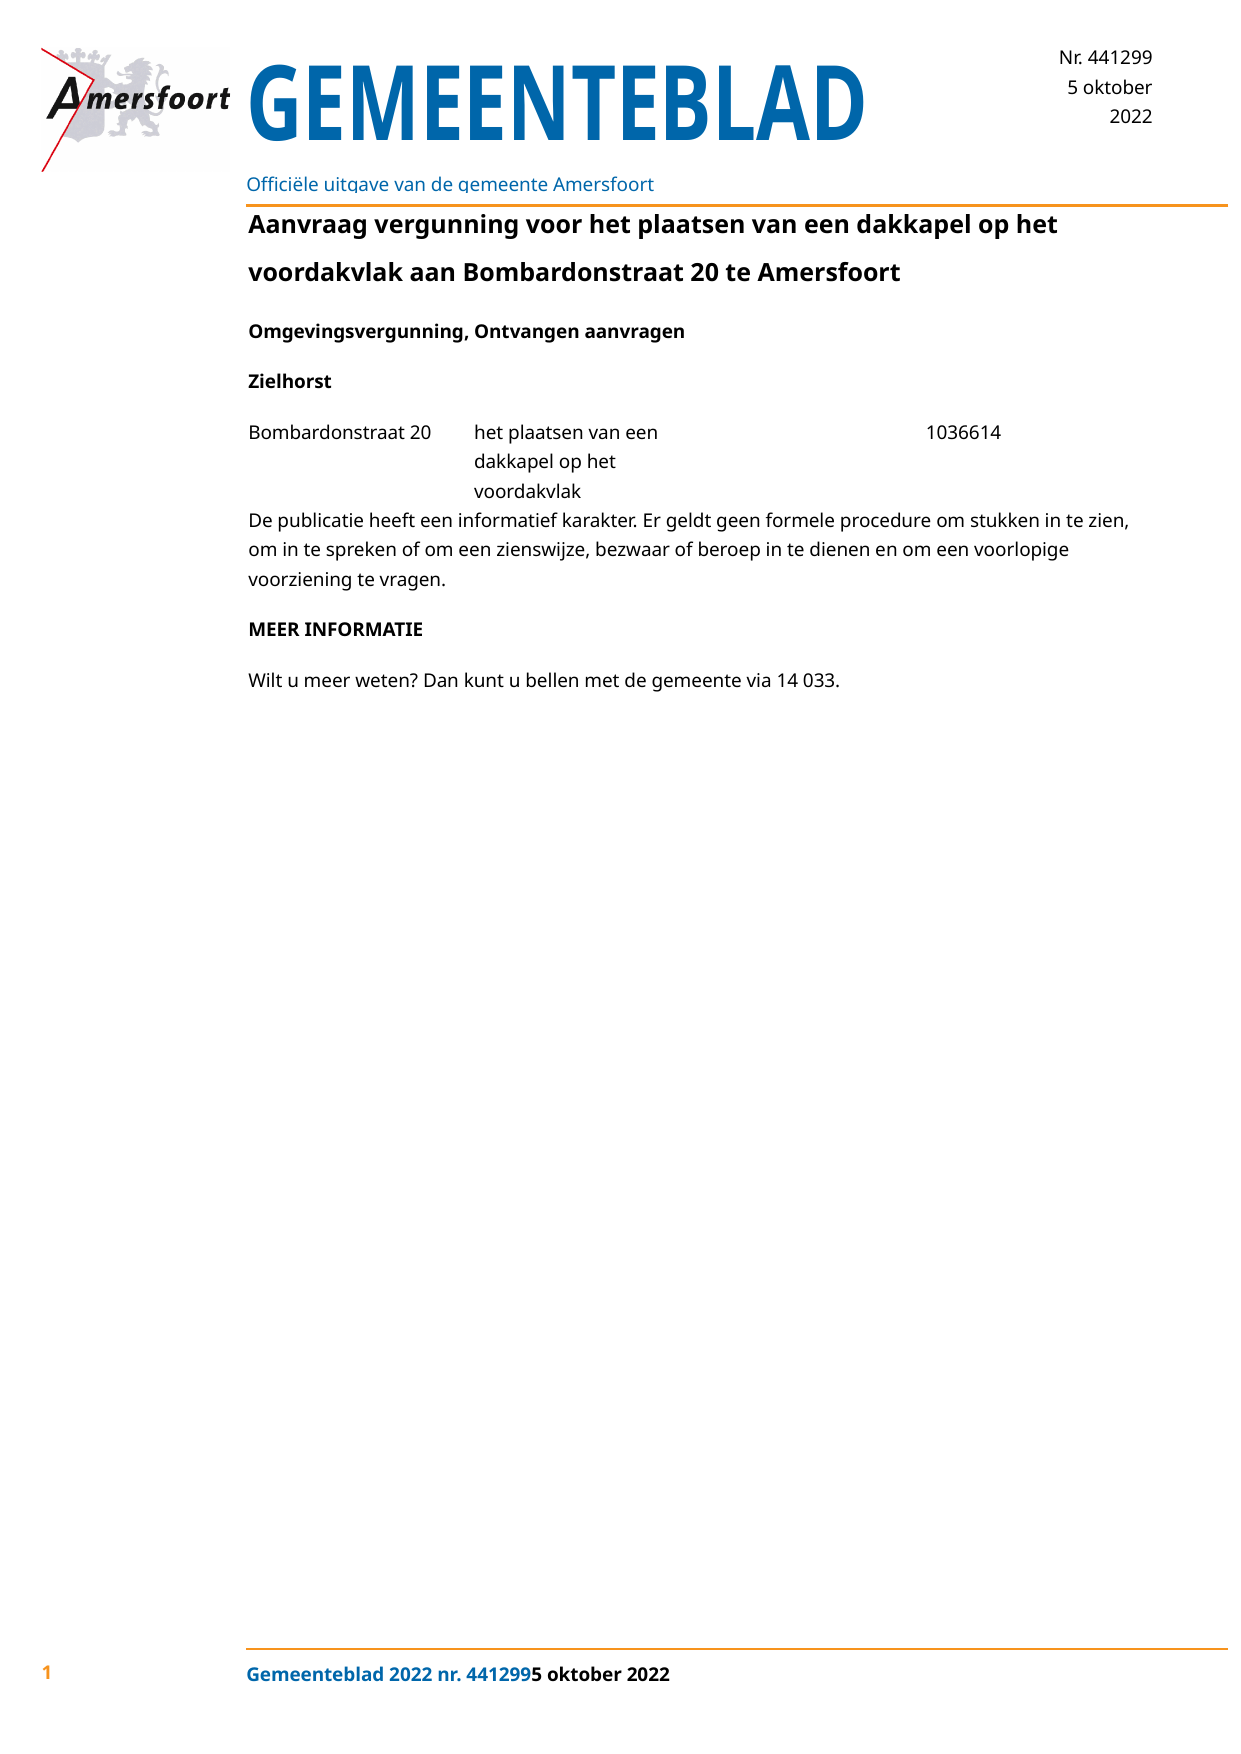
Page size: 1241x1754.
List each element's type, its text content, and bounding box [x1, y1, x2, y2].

text Zielhorst [248, 368, 1152, 394]
text Omgevingsvergunning, Ontvangen aanvragen [248, 318, 1152, 344]
text Wilt u meer weten? Dan kunt u bellen met de gemeente via 14 033. [248, 667, 1152, 693]
table_header [700, 419, 926, 504]
table_header 1036614 [926, 419, 1152, 504]
table_header het plaatsen van een dakkapel op het voordakvlak [474, 419, 700, 504]
picture [41, 47, 231, 172]
table_header Bombardonstraat 20 [248, 419, 474, 504]
text De publicatie heeft een informatief karakter. Er geldt geen formele procedure om stukken in te zien, om in te spreken of om een zienswijze, bezwaar of beroep in te dienen en om een voorlopige voorziening te vragen. [248, 507, 1152, 592]
text Aanvraag vergunning voor het plaatsen van een dakkapel op het voordakvlak aan Bombardonstraat 20 te Amersfoort [248, 207, 1152, 288]
text MEER INFORMATIE [248, 617, 1152, 642]
